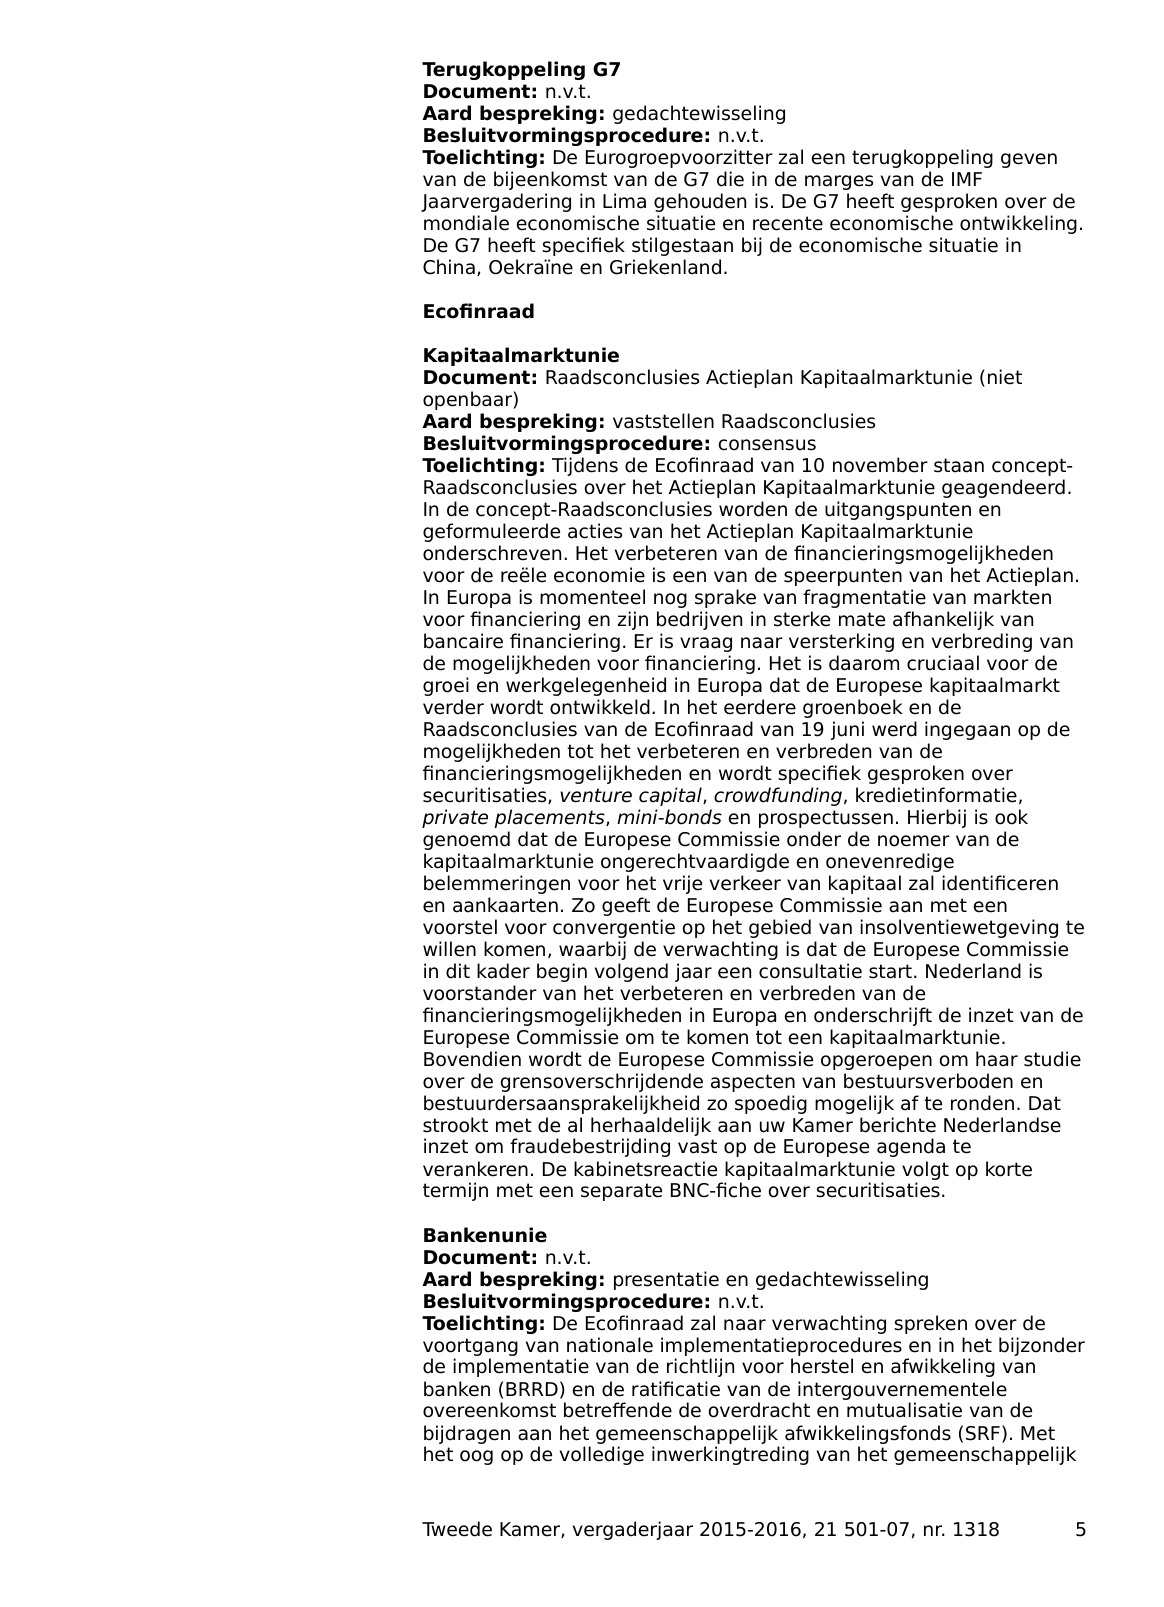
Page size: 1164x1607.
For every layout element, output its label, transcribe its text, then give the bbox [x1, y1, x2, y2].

text Terugkoppeling G7 [422, 59, 1087, 81]
subtitle Ecofinraad [422, 301, 1087, 323]
text Document: n.v.t. [422, 1247, 1087, 1268]
text Toelichting: Tijdens de Ecofinraad van 10 november staan concept-Raadsconclusies over het Actieplan Kapitaalmarktunie geagendeerd. In de concept-Raadsconclusies worden de uitgangspunten en geformuleerde acties van het Actieplan Kapitaalmarktunie onderschreven. Het verbeteren van de financieringsmogelijkheden voor de reële economie is een van de speerpunten van het Actieplan. In Europa is momenteel nog sprake van fragmentatie van markten voor financiering en zijn bedrijven in sterke mate afhankelijk van bancaire financiering. Er is vraag naar versterking en verbreding van de mogelijkheden voor financiering. Het is daarom cruciaal voor de groei en werkgelegenheid in Europa dat de Europese kapitaalmarkt verder wordt ontwikkeld. In het eerdere groenboek en de Raadsconclusies van de Ecofinraad van 19 juni werd ingegaan op de mogelijkheden tot het verbeteren en verbreden van de financieringsmogelijkheden en wordt specifiek gesproken over securitisaties, venture capital, crowdfunding, kredietinformatie, private placements, mini-bonds en prospectussen. Hierbij is ook genoemd dat de Europese Commissie onder de noemer van de kapitaalmarktunie ongerechtvaardigde en onevenredige belemmeringen voor het vrije verkeer van kapitaal zal identificeren en aankaarten. Zo geeft de Europese Commissie aan met een voorstel voor convergentie op het gebied van insolventiewetgeving te willen komen, waarbij de verwachting is dat de Europese Commissie in dit kader begin volgend jaar een consultatie start. Nederland is voorstander van het verbeteren en verbreden van de financieringsmogelijkheden in Europa en onderschrijft de inzet van de Europese Commissie om te komen tot een kapitaalmarktunie. Bovendien wordt de Europese Commissie opgeroepen om haar studie over de grensoverschrijdende aspecten van bestuursverboden en bestuurdersaansprakelijkheid zo spoedig mogelijk af te ronden. Dat strookt met de al herhaaldelijk aan uw Kamer berichte Nederlandse inzet om fraudebestrijding vast op de Europese agenda te verankeren. De kabinetsreactie kapitaalmarktunie volgt op korte termijn met een separate BNC-fiche over securitisaties. [422, 455, 1087, 1202]
text Kapitaalmarktunie [422, 345, 1087, 367]
text Bankenunie [422, 1224, 1087, 1247]
text Toelichting: De Ecofinraad zal naar verwachting spreken over de voortgang van nationale implementatieprocedures en in het bijzonder de implementatie van de richtlijn voor herstel en afwikkeling van banken (BRRD) en de ratificatie van de intergouvernementele overeenkomst betreffende de overdracht en mutualisatie van de bijdragen aan het gemeenschappelijk afwikkelingsfonds (SRF). Met het oog op de volledige inwerkingtreding van het gemeenschappelijk [422, 1312, 1087, 1466]
text Besluitvormingsprocedure: n.v.t. [422, 125, 1087, 147]
text Document: Raadsconclusies Actieplan Kapitaalmarktunie (niet openbaar) [422, 367, 1087, 411]
text Besluitvormingsprocedure: consensus [422, 433, 1087, 455]
text Toelichting: De Eurogroepvoorzitter zal een terugkoppeling geven van de bijeenkomst van de G7 die in de marges van de IMF Jaarvergadering in Lima gehouden is. De G7 heeft gesproken over de mondiale economische situatie en recente economische ontwikkeling. De G7 heeft specifiek stilgestaan bij de economische situatie in China, Oekraïne en Griekenland. [422, 147, 1087, 279]
text Document: n.v.t. [422, 81, 1087, 103]
text Besluitvormingsprocedure: n.v.t. [422, 1291, 1087, 1312]
text Aard bespreking: vaststellen Raadsconclusies [422, 411, 1087, 433]
text Aard bespreking: gedachtewisseling [422, 103, 1087, 125]
text Aard bespreking: presentatie en gedachtewisseling [422, 1268, 1087, 1291]
